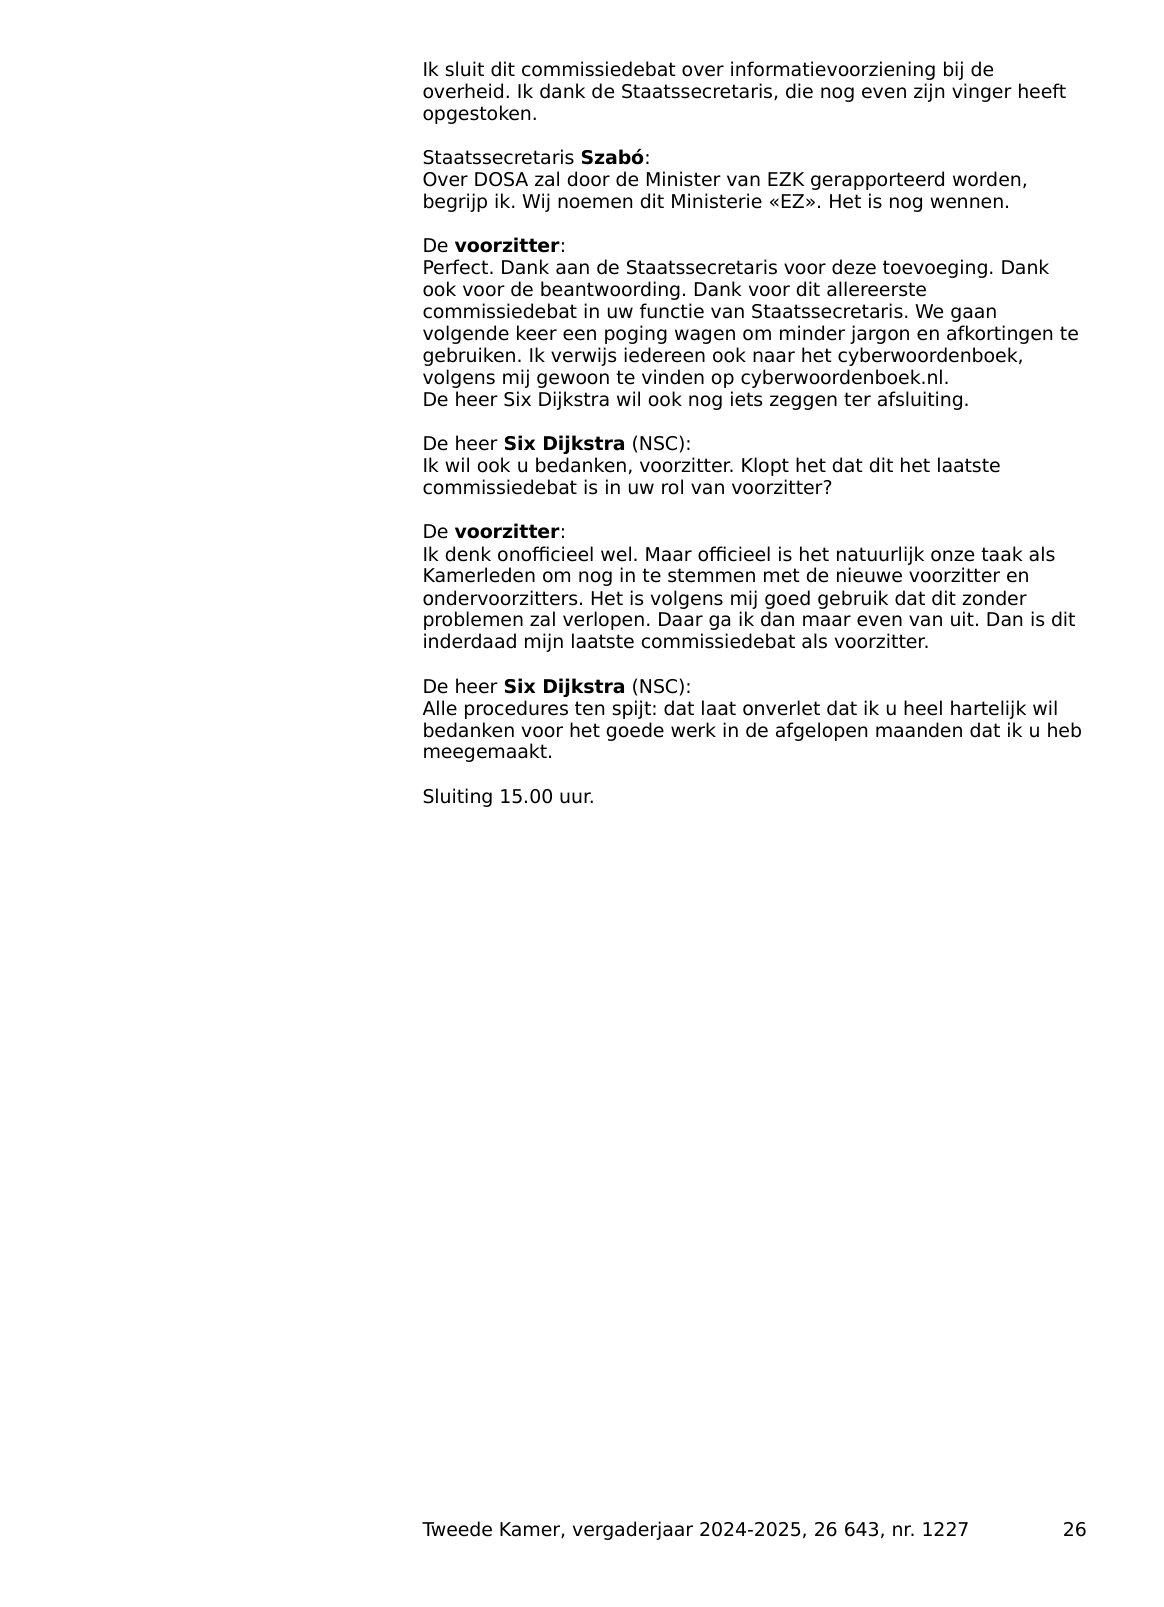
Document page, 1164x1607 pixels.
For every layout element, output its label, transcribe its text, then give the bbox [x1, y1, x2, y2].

text Ik denk onofficieel wel. Maar officieel is het natuurlijk onze taak als Kamerleden om nog in te stemmen met de nieuwe voorzitter en ondervoorzitters. Het is volgens mij goed gebruik dat dit zonder problemen zal verlopen. Daar ga ik dan maar even van uit. Dan is dit inderdaad mijn laatste commissiedebat als voorzitter. [422, 543, 1087, 653]
text De heer Six Dijkstra (NSC): [422, 433, 1087, 455]
text De voorzitter: [422, 235, 1087, 257]
text Alle procedures ten spijt: dat laat onverlet dat ik u heel hartelijk wil bedanken voor het goede werk in de afgelopen maanden dat ik u heb meegemaakt. [422, 697, 1087, 763]
text Ik wil ook u bedanken, voorzitter. Klopt het dat dit het laatste commissiedebat is in uw rol van voorzitter? [422, 455, 1087, 499]
text Staatssecretaris Szabó: [422, 147, 1087, 169]
text Sluiting 15.00 uur. [422, 786, 1087, 808]
text Over DOSA zal door de Minister van EZK gerapporteerd worden, begrijp ik. Wij noemen dit Ministerie «EZ». Het is nog wennen. [422, 169, 1087, 213]
text De heer Six Dijkstra (NSC): [422, 676, 1087, 697]
text De heer Six Dijkstra wil ook nog iets zeggen ter afsluiting. [422, 389, 1087, 411]
text De voorzitter: [422, 521, 1087, 543]
text Ik sluit dit commissiedebat over informatievoorziening bij de overheid. Ik dank de Staatssecretaris, die nog even zijn vinger heeft opgestoken. [422, 59, 1087, 125]
text Perfect. Dank aan de Staatssecretaris voor deze toevoeging. Dank ook voor de beantwoording. Dank voor dit allereerste commissiedebat in uw functie van Staatssecretaris. We gaan volgende keer een poging wagen om minder jargon en afkortingen te gebruiken. Ik verwijs iedereen ook naar het cyberwoordenboek, volgens mij gewoon te vinden op cyberwoordenboek.nl. [422, 257, 1087, 389]
